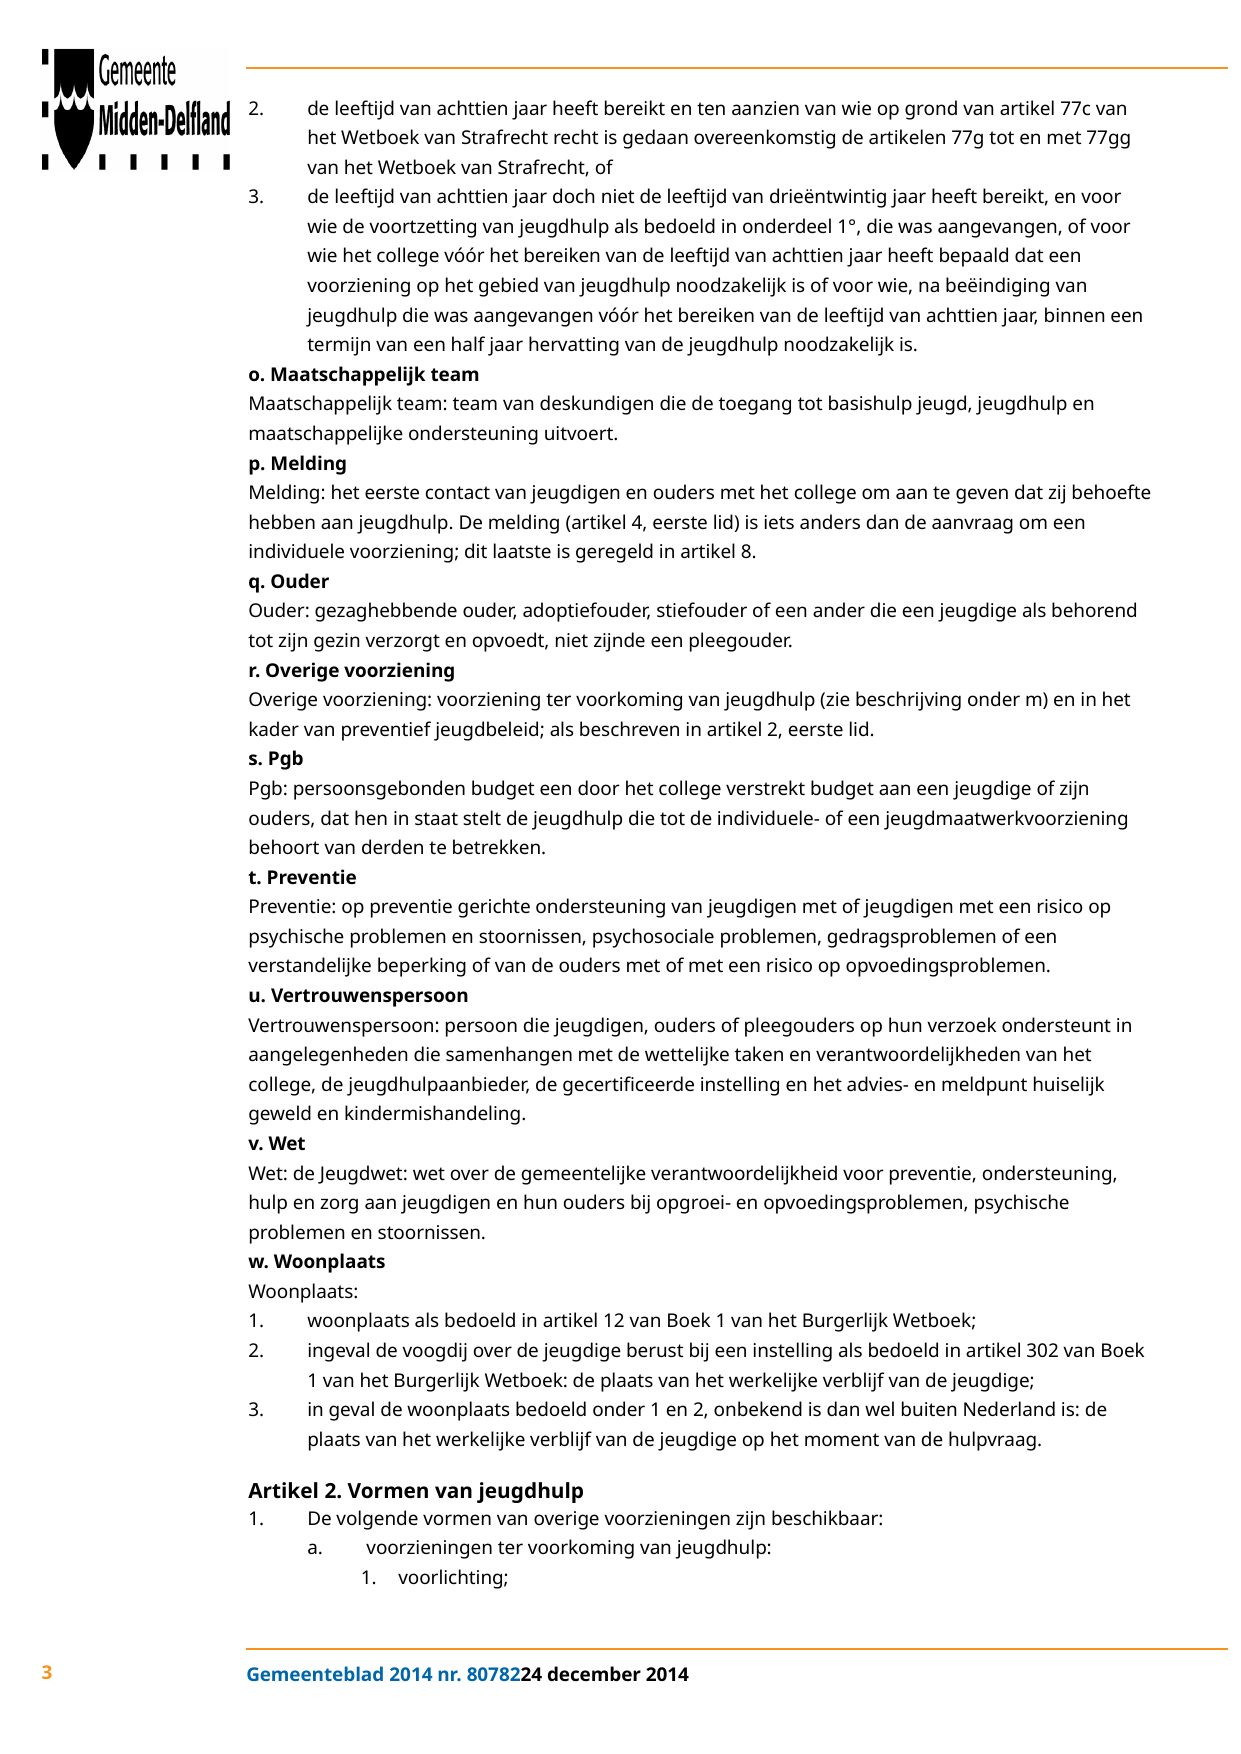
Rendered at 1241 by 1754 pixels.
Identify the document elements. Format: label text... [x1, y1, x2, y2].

picture [41, 47, 231, 172]
text p. Melding [248, 450, 1152, 476]
list De volgende vormen van overige voorzieningen zijn beschikbaar: [248, 1505, 1152, 1531]
text Artikel 2. Vormen van jeugdhulp [248, 1476, 1152, 1505]
text Ouder: gezaghebbende ouder, adoptiefouder, stiefouder of een ander die een jeugdige als behorend tot zijn gezin verzorgt en opvoedt, niet zijnde een pleegouder. [248, 598, 1152, 653]
text Preventie: op preventie gerichte ondersteuning van jeugdigen met of jeugdigen met een risico op psychische problemen en stoornissen, psychosociale problemen, gedragsproblemen of een verstandelijke beperking of van de ouders met of met een risico op opvoedingsproblemen. [248, 893, 1152, 978]
text Vertrouwenspersoon: persoon die jeugdigen, ouders of pleegouders op hun verzoek ondersteunt in aangelegenheden die samenhangen met de wettelijke taken en verantwoordelijkheden van het college, de jeugdhulpaanbieder, de gecertificeerde instelling en het advies- en meldpunt huiselijk geweld en kindermishandeling. [248, 1012, 1152, 1126]
text w. Woonplaats [248, 1248, 1152, 1274]
list de leeftijd van achttien jaar doch niet de leeftijd van drieëntwintig jaar heeft bereikt, en voor wie de voortzetting van jeugdhulp als bedoeld in onderdeel 1°, die was aangevangen, of voor wie het college vóór het bereiken van de leeftijd van achttien jaar heeft bepaald dat een voorziening op het gebied van jeugdhulp noodzakelijk is of voor wie, na beëindiging van jeugdhulp die was aangevangen vóór het bereiken van de leeftijd van achttien jaar, binnen een termijn van een half jaar hervatting van de jeugdhulp noodzakelijk is. [248, 183, 1152, 357]
list in geval de woonplaats bedoeld onder 1 en 2, onbekend is dan wel buiten Nederland is: de plaats van het werkelijke verblijf van de jeugdige op het moment van de hulpvraag. [248, 1396, 1152, 1452]
text u. Vertrouwenspersoon [248, 982, 1152, 1008]
text Melding: het eerste contact van jeugdigen en ouders met het college om aan te geven dat zij behoefte hebben aan jeugdhulp. De melding (artikel 4, eerste lid) is iets anders dan de aanvraag om een individuele voorziening; dit laatste is geregeld in artikel 8. [248, 479, 1152, 564]
list ingeval de voogdij over de jeugdige berust bij een instelling als bedoeld in artikel 302 van Boek 1 van het Burgerlijk Wetboek: de plaats van het werkelijke verblijf van de jeugdige; [248, 1337, 1152, 1393]
list de leeftijd van achttien jaar heeft bereikt en ten aanzien van wie op grond van artikel 77c van het Wetboek van Strafrecht recht is gedaan overeenkomstig de artikelen 77g tot en met 77gg van het Wetboek van Strafrecht, of [248, 95, 1152, 180]
list voorzieningen ter voorkoming van jeugdhulp: [307, 1534, 1152, 1560]
text r. Overige voorziening [248, 657, 1152, 683]
text t. Preventie [248, 864, 1152, 890]
list woonplaats als bedoeld in artikel 12 van Boek 1 van het Burgerlijk Wetboek; [248, 1308, 1152, 1333]
text o. Maatschappelijk team [248, 361, 1152, 387]
text v. Wet [248, 1130, 1152, 1156]
text Overige voorziening: voorziening ter voorkoming van jeugdhulp (zie beschrijving onder m) en in het kader van preventief jeugdbeleid; als beschreven in artikel 2, eerste lid. [248, 686, 1152, 742]
text Woonplaats: [248, 1278, 1152, 1304]
text Wet: de Jeugdwet: wet over de gemeentelijke verantwoordelijkheid voor preventie, ondersteuning, hulp en zorg aan jeugdigen en hun ouders bij opgroei- en opvoedingsproblemen, psychische problemen en stoornissen. [248, 1160, 1152, 1245]
text Pgb: persoonsgebonden budget een door het college verstrekt budget aan een jeugdige of zijn ouders, dat hen in staat stelt de jeugdhulp die tot de individuele- of een jeugdmaatwerkvoorziening behoort van derden te betrekken. [248, 775, 1152, 860]
text Maatschappelijk team: team van deskundigen die de toegang tot basishulp jeugd, jeugdhulp en maatschappelijke ondersteuning uitvoert. [248, 391, 1152, 446]
text q. Ouder [248, 568, 1152, 594]
text s. Pgb [248, 746, 1152, 771]
list voorlichting; [361, 1564, 1152, 1590]
